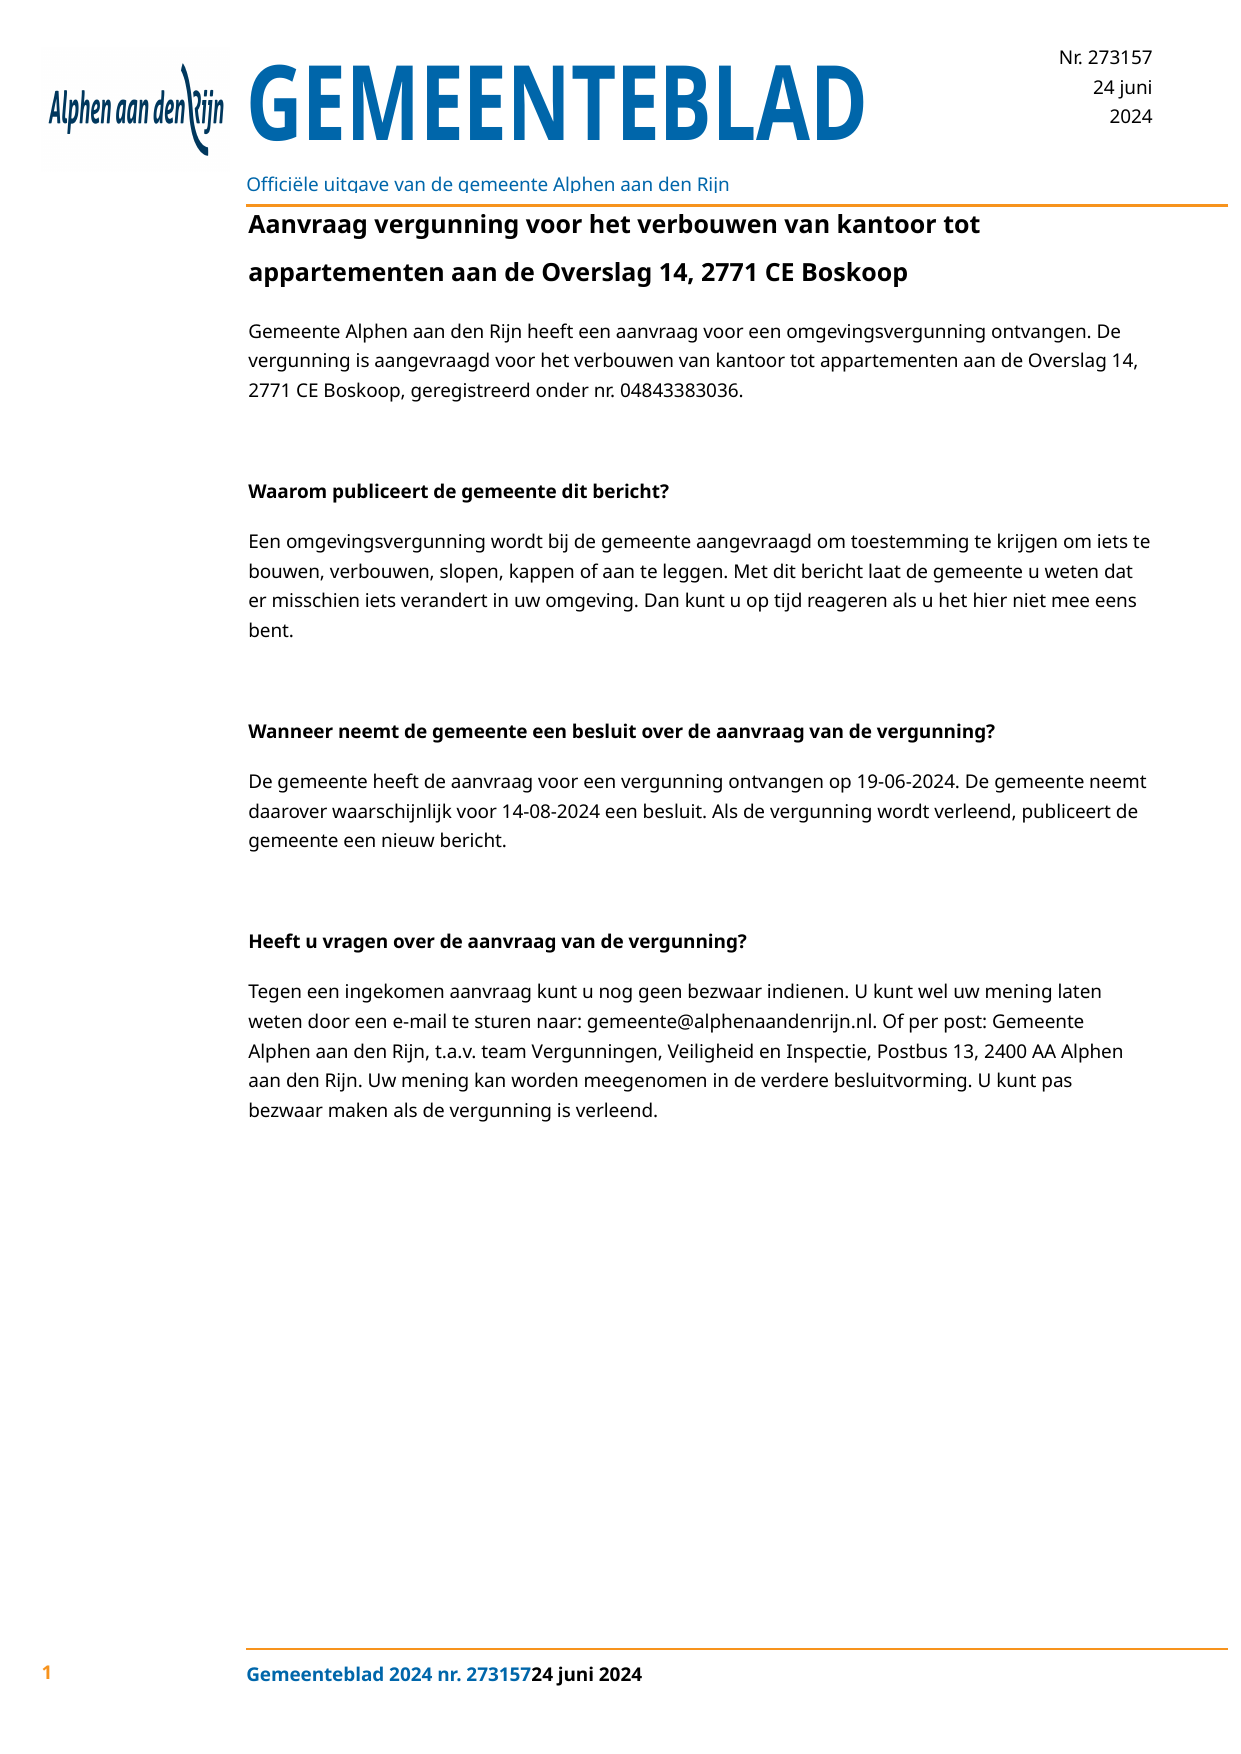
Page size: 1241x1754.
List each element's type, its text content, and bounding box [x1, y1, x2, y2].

picture [41, 47, 231, 172]
text Gemeente Alphen aan den Rijn heeft een aanvraag voor een omgevingsvergunning ontvangen. De vergunning is aangevraagd voor het verbouwen van kantoor tot appartementen aan de Overslag 14, 2771 CE Boskoop, geregistreerd onder nr. 04843383036. [248, 318, 1152, 403]
text De gemeente heeft de aanvraag voor een vergunning ontvangen op 19-06-2024. De gemeente neemt daarover waarschijnlijk voor 14-08-2024 een besluit. Als de vergunning wordt verleend, publiceert de gemeente een nieuw bericht. [248, 768, 1152, 853]
text Aanvraag vergunning voor het verbouwen van kantoor tot appartementen aan de Overslag 14, 2771 CE Boskoop [248, 207, 1152, 288]
text Heeft u vragen over de aanvraag van de vergunning? [248, 928, 1152, 954]
text Wanneer neemt de gemeente een besluit over de aanvraag van de vergunning? [248, 718, 1152, 744]
text Een omgevingsvergunning wordt bij de gemeente aangevraagd om toestemming te krijgen om iets te bouwen, verbouwen, slopen, kappen of aan te leggen. Met dit bericht laat de gemeente u weten dat er misschien iets verandert in uw omgeving. Dan kunt u op tijd reageren als u het hier niet mee eens bent. [248, 528, 1152, 643]
text Waarom publiceert de gemeente dit bericht? [248, 478, 1152, 504]
text Tegen een ingekomen aanvraag kunt u nog geen bezwaar indienen. U kunt wel uw mening laten weten door een e-mail te sturen naar: gemeente@alphenaandenrijn.nl. Of per post: Gemeente Alphen aan den Rijn, t.a.v. team Vergunningen, Veiligheid en Inspectie, Postbus 13, 2400 AA Alphen aan den Rijn. Uw mening kan worden meegenomen in de verdere besluitvorming. U kunt pas bezwaar maken als de vergunning is verleend. [248, 979, 1152, 1123]
